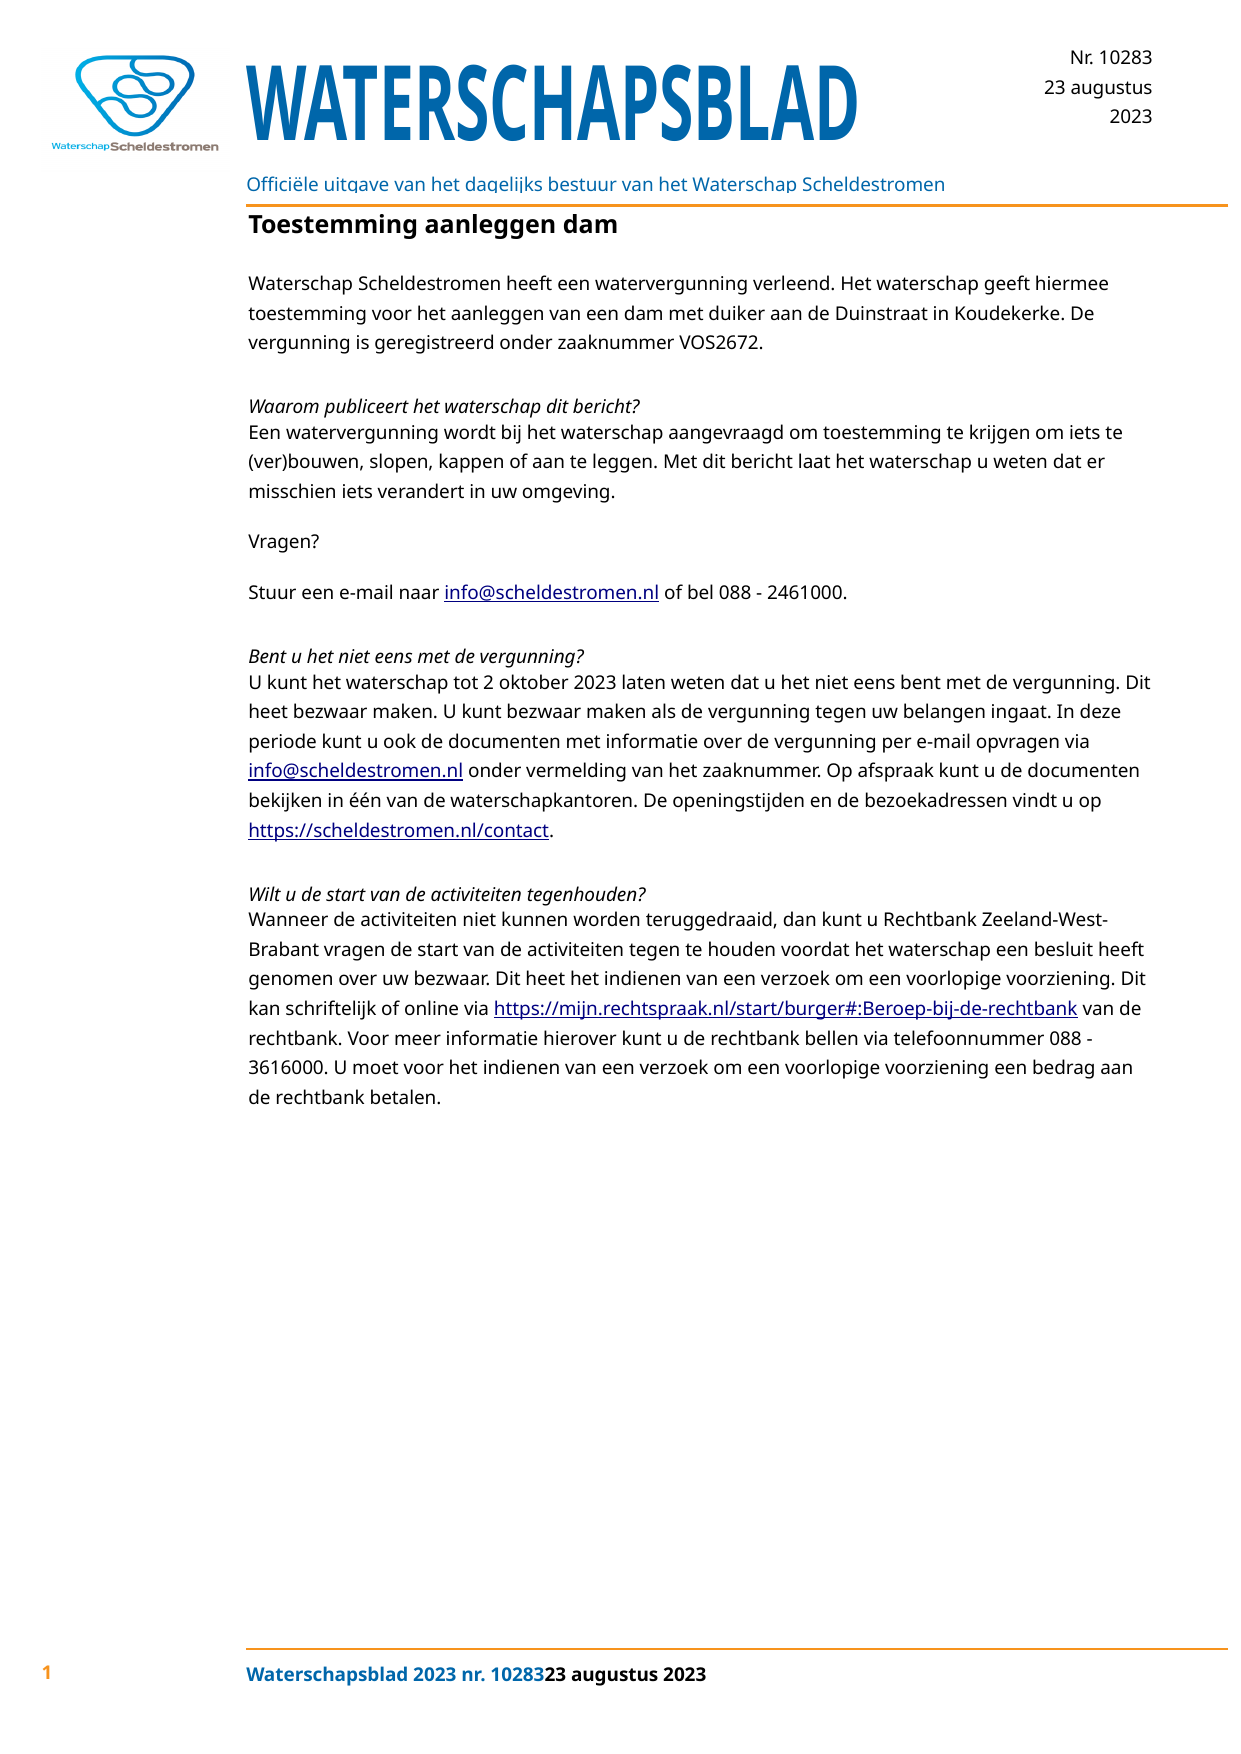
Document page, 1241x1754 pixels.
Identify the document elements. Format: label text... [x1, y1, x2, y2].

picture [41, 47, 231, 172]
text U kunt het waterschap tot 2 oktober 2023 laten weten dat u het niet eens bent met de vergunning. Dit heet bezwaar maken. U kunt bezwaar maken als de vergunning tegen uw belangen ingaat. In deze periode kunt u ook de documenten met informatie over de vergunning per e-mail opvragen via info@scheldestromen.nl onder vermelding van het zaaknummer. Op afspraak kunt u de documenten bekijken in één van de waterschapkantoren. De openingstijden en de bezoekadressen vindt u op https://scheldestromen.nl/contact. [248, 669, 1152, 842]
text Waarom publiceert het waterschap dit bericht? [248, 393, 1152, 419]
text Vragen? [248, 529, 1152, 554]
text Wanneer de activiteiten niet kunnen worden teruggedraaid, dan kunt u Rechtbank Zeeland-West-Brabant vragen de start van de activiteiten tegen te houden voordat het waterschap een besluit heeft genomen over uw bezwaar. Dit heet het indienen van een verzoek om een voorlopige voorziening. Dit kan schriftelijk of online via https://mijn.rechtspraak.nl/start/burger#:Beroep-bij-de-rechtbank van de rechtbank. Voor meer informatie hierover kunt u de rechtbank bellen via telefoonnummer 088 - 3616000. U moet voor het indienen van een verzoek om een voorlopige voorziening een bedrag aan de rechtbank betalen. [248, 906, 1152, 1110]
text Bent u het niet eens met de vergunning? [248, 643, 1152, 669]
text Wilt u de start van de activiteiten tegenhouden? [248, 881, 1152, 906]
text Een watervergunning wordt bij het waterschap aangevraagd om toestemming te krijgen om iets te (ver)bouwen, slopen, kappen of aan te leggen. Met dit bericht laat het waterschap u weten dat er misschien iets verandert in uw omgeving. [248, 419, 1152, 504]
text Toestemming aanleggen dam [248, 207, 1152, 241]
text Stuur een e-mail naar info@scheldestromen.nl of bel 088 - 2461000. [248, 579, 1152, 605]
text Waterschap Scheldestromen heeft een watervergunning verleend. Het waterschap geeft hiermee toestemming voor het aanleggen van een dam met duiker aan de Duinstraat in Koudekerke. De vergunning is geregistreerd onder zaaknummer VOS2672. [248, 270, 1152, 355]
